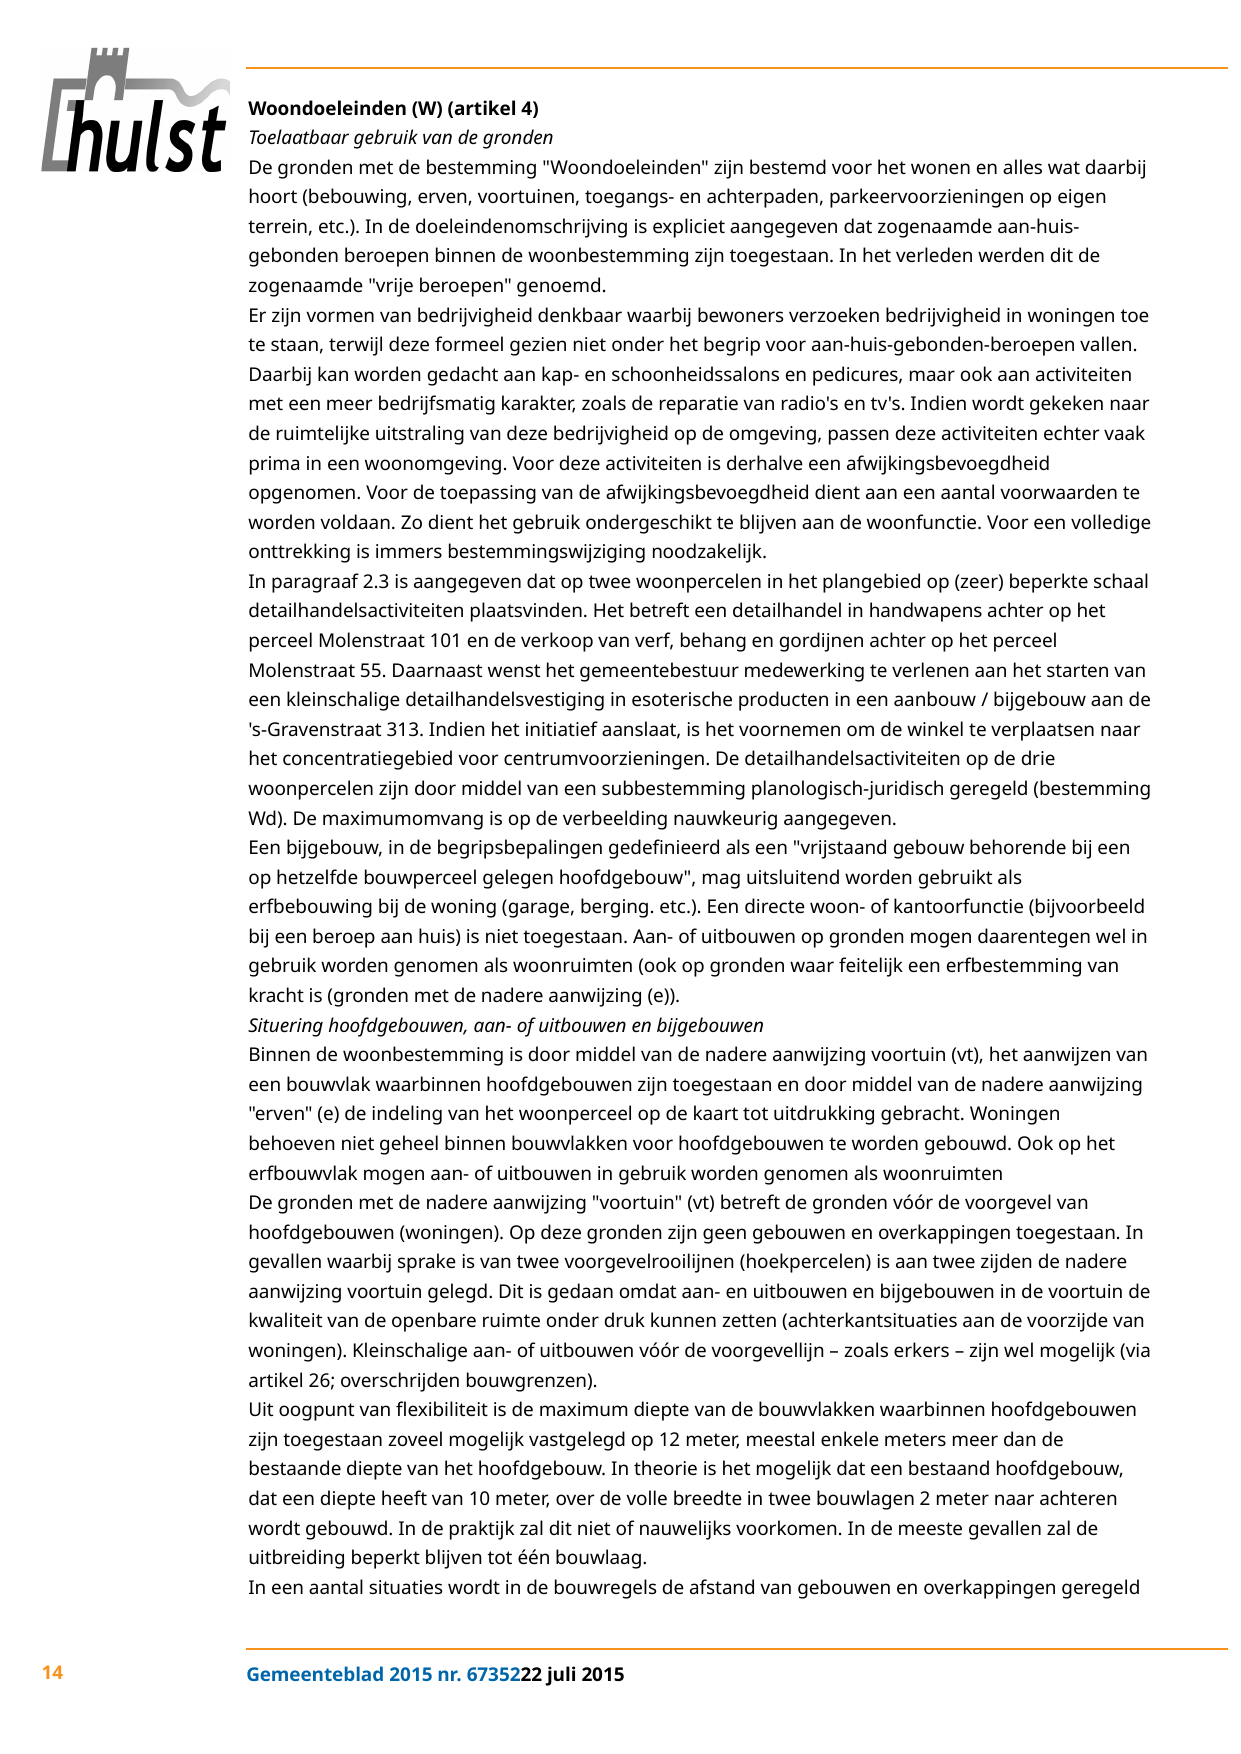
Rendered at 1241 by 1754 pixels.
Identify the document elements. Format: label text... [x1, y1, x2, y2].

text Situering hoofdgebouwen, aan- of uitbouwen en bijgebouwen [248, 1012, 1152, 1038]
text De gronden met de bestemming "Woondoeleinden" zijn bestemd voor het wonen en alles wat daarbij hoort (bebouwing, erven, voortuinen, toegangs- en achterpaden, parkeervoorzieningen op eigen terrein, etc.). In de doeleindenomschrijving is expliciet aangegeven dat zogenaamde aan-huis-gebonden beroepen binnen de woonbestemming zijn toegestaan. In het verleden werden dit de zogenaamde "vrije beroepen" genoemd. [248, 154, 1152, 298]
picture [41, 47, 231, 172]
text In paragraaf 2.3 is aangegeven dat op twee woonpercelen in het plangebied op (zeer) beperkte schaal detailhandelsactiviteiten plaatsvinden. Het betreft een detailhandel in handwapens achter op het perceel Molenstraat 101 en de verkoop van verf, behang en gordijnen achter op het perceel Molenstraat 55. Daarnaast wenst het gemeentebestuur medewerking te verlenen aan het starten van een kleinschalige detailhandelsvestiging in esoterische producten in een aanbouw / bijgebouw aan de 's-Gravenstraat 313. Indien het initiatief aanslaat, is het voornemen om de winkel te verplaatsen naar het concentratiegebied voor centrumvoorzieningen. De detailhandelsactiviteiten op de drie woonpercelen zijn door middel van een subbestemming planologisch-juridisch geregeld (bestemming Wd). De maximumomvang is op de verbeelding nauwkeurig aangegeven. [248, 568, 1152, 831]
text Woondoeleinden (W) (artikel 4) [248, 95, 1152, 121]
text Er zijn vormen van bedrijvigheid denkbaar waarbij bewoners verzoeken bedrijvigheid in woningen toe te staan, terwijl deze formeel gezien niet onder het begrip voor aan-huis-gebonden-beroepen vallen. Daarbij kan worden gedacht aan kap- en schoonheidssalons en pedicures, maar ook aan activiteiten met een meer bedrijfsmatig karakter, zoals de reparatie van radio's en tv's. Indien wordt gekeken naar de ruimtelijke uitstraling van deze bedrijvigheid op de omgeving, passen deze activiteiten echter vaak prima in een woonomgeving. Voor deze activiteiten is derhalve een afwijkingsbevoegdheid opgenomen. Voor de toepassing van de afwijkingsbevoegdheid dient aan een aantal voorwaarden te worden voldaan. Zo dient het gebruik ondergeschikt te blijven aan de woonfunctie. Voor een volledige onttrekking is immers bestemmingswijziging noodzakelijk. [248, 302, 1152, 564]
text Uit oogpunt van flexibiliteit is de maximum diepte van de bouwvlakken waarbinnen hoofdgebouwen zijn toegestaan zoveel mogelijk vastgelegd op 12 meter, meestal enkele meters meer dan de bestaande diepte van het hoofdgebouw. In theorie is het mogelijk dat een bestaand hoofdgebouw, dat een diepte heeft van 10 meter, over de volle breedte in twee bouwlagen 2 meter naar achteren wordt gebouwd. In de praktijk zal dit niet of nauwelijks voorkomen. In de meeste gevallen zal de uitbreiding beperkt blijven tot één bouwlaag. [248, 1396, 1152, 1570]
text In een aantal situaties wordt in de bouwregels de afstand van gebouwen en overkappingen geregeld [248, 1574, 1152, 1600]
text Binnen de woonbestemming is door middel van de nadere aanwijzing voortuin (vt), het aanwijzen van een bouwvlak waarbinnen hoofdgebouwen zijn toegestaan en door middel van de nadere aanwijzing "erven" (e) de indeling van het woonperceel op de kaart tot uitdrukking gebracht. Woningen behoeven niet geheel binnen bouwvlakken voor hoofdgebouwen te worden gebouwd. Ook op het erfbouwvlak mogen aan- of uitbouwen in gebruik worden genomen als woonruimten [248, 1041, 1152, 1186]
text Een bijgebouw, in de begripsbepalingen gedefinieerd als een "vrijstaand gebouw behorende bij een op hetzelfde bouwperceel gelegen hoofdgebouw", mag uitsluitend worden gebruikt als erfbebouwing bij de woning (garage, berging. etc.). Een directe woon- of kantoorfunctie (bijvoorbeeld bij een beroep aan huis) is niet toegestaan. Aan- of uitbouwen op gronden mogen daarentegen wel in gebruik worden genomen als woonruimten (ook op gronden waar feitelijk een erfbestemming van kracht is (gronden met de nadere aanwijzing (e)). [248, 834, 1152, 1008]
text De gronden met de nadere aanwijzing "voortuin" (vt) betreft de gronden vóór de voorgevel van hoofdgebouwen (woningen). Op deze gronden zijn geen gebouwen en overkappingen toegestaan. In gevallen waarbij sprake is van twee voorgevelrooilijnen (hoekpercelen) is aan twee zijden de nadere aanwijzing voortuin gelegd. Dit is gedaan omdat aan- en uitbouwen en bijgebouwen in de voortuin de kwaliteit van de openbare ruimte onder druk kunnen zetten (achterkantsituaties aan de voorzijde van woningen). Kleinschalige aan- of uitbouwen vóór de voorgevellijn – zoals erkers – zijn wel mogelijk (via artikel 26; overschrijden bouwgrenzen). [248, 1189, 1152, 1393]
text Toelaatbaar gebruik van de gronden [248, 124, 1152, 150]
